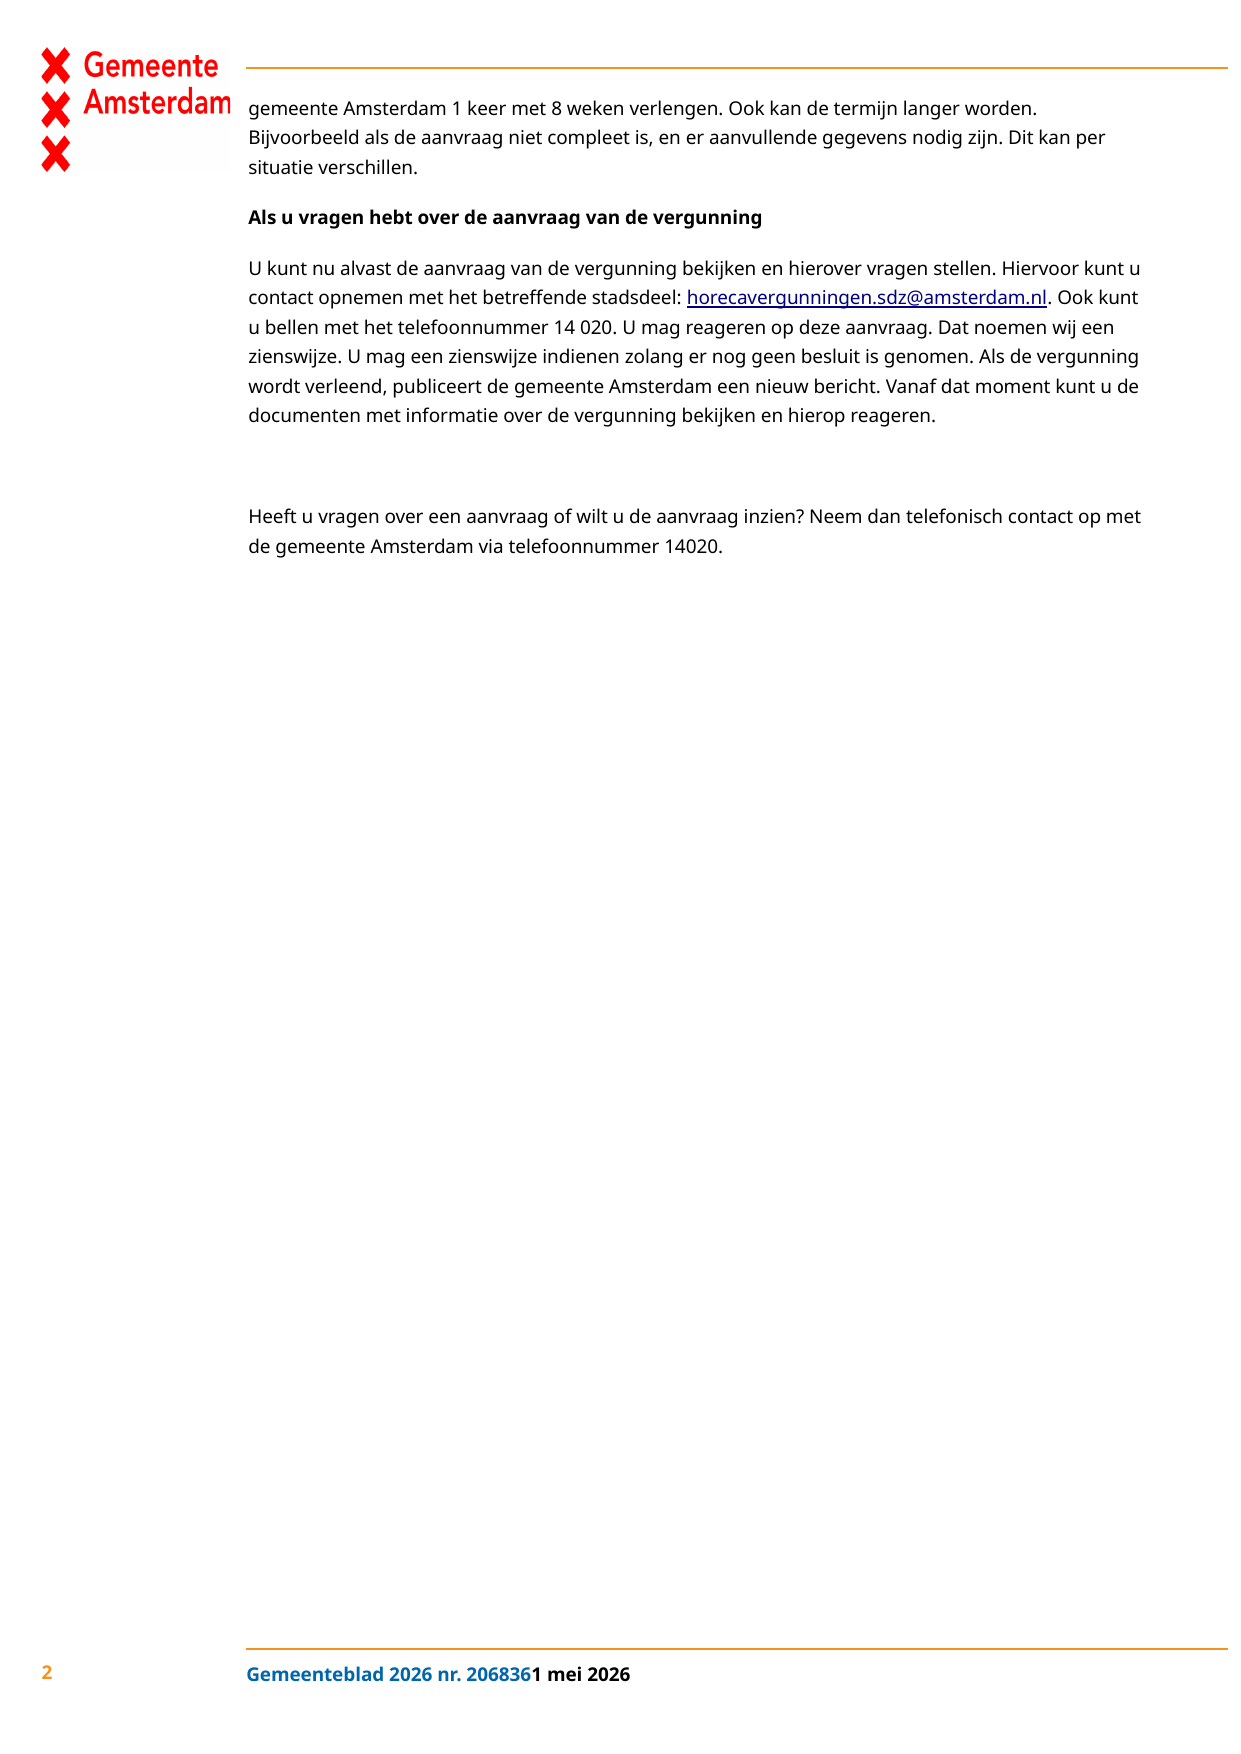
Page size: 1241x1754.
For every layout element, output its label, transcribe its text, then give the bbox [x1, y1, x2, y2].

text Als u vragen hebt over de aanvraag van de vergunning [248, 204, 1152, 230]
text Heeft u vragen over een aanvraag of wilt u de aanvraag inzien? Neem dan telefonisch contact op met de gemeente Amsterdam via telefoonnummer 14020. [248, 503, 1152, 559]
picture [41, 47, 231, 172]
text U kunt nu alvast de aanvraag van de vergunning bekijken en hierover vragen stellen. Hiervoor kunt u contact opnemen met het betreffende stadsdeel: horecavergunningen.sdz@amsterdam.nl. Ook kunt u bellen met het telefoonnummer 14 020. U mag reageren op deze aanvraag. Dat noemen wij een zienswijze. U mag een zienswijze indienen zolang er nog geen besluit is genomen. Als de vergunning wordt verleend, publiceert de gemeente Amsterdam een nieuw bericht. Vanaf dat moment kunt u de documenten met informatie over de vergunning bekijken en hierop reageren. [248, 255, 1152, 428]
text gemeente Amsterdam 1 keer met 8 weken verlengen. Ook kan de termijn langer worden. Bijvoorbeeld als de aanvraag niet compleet is, en er aanvullende gegevens nodig zijn. Dit kan per situatie verschillen. [248, 95, 1152, 180]
